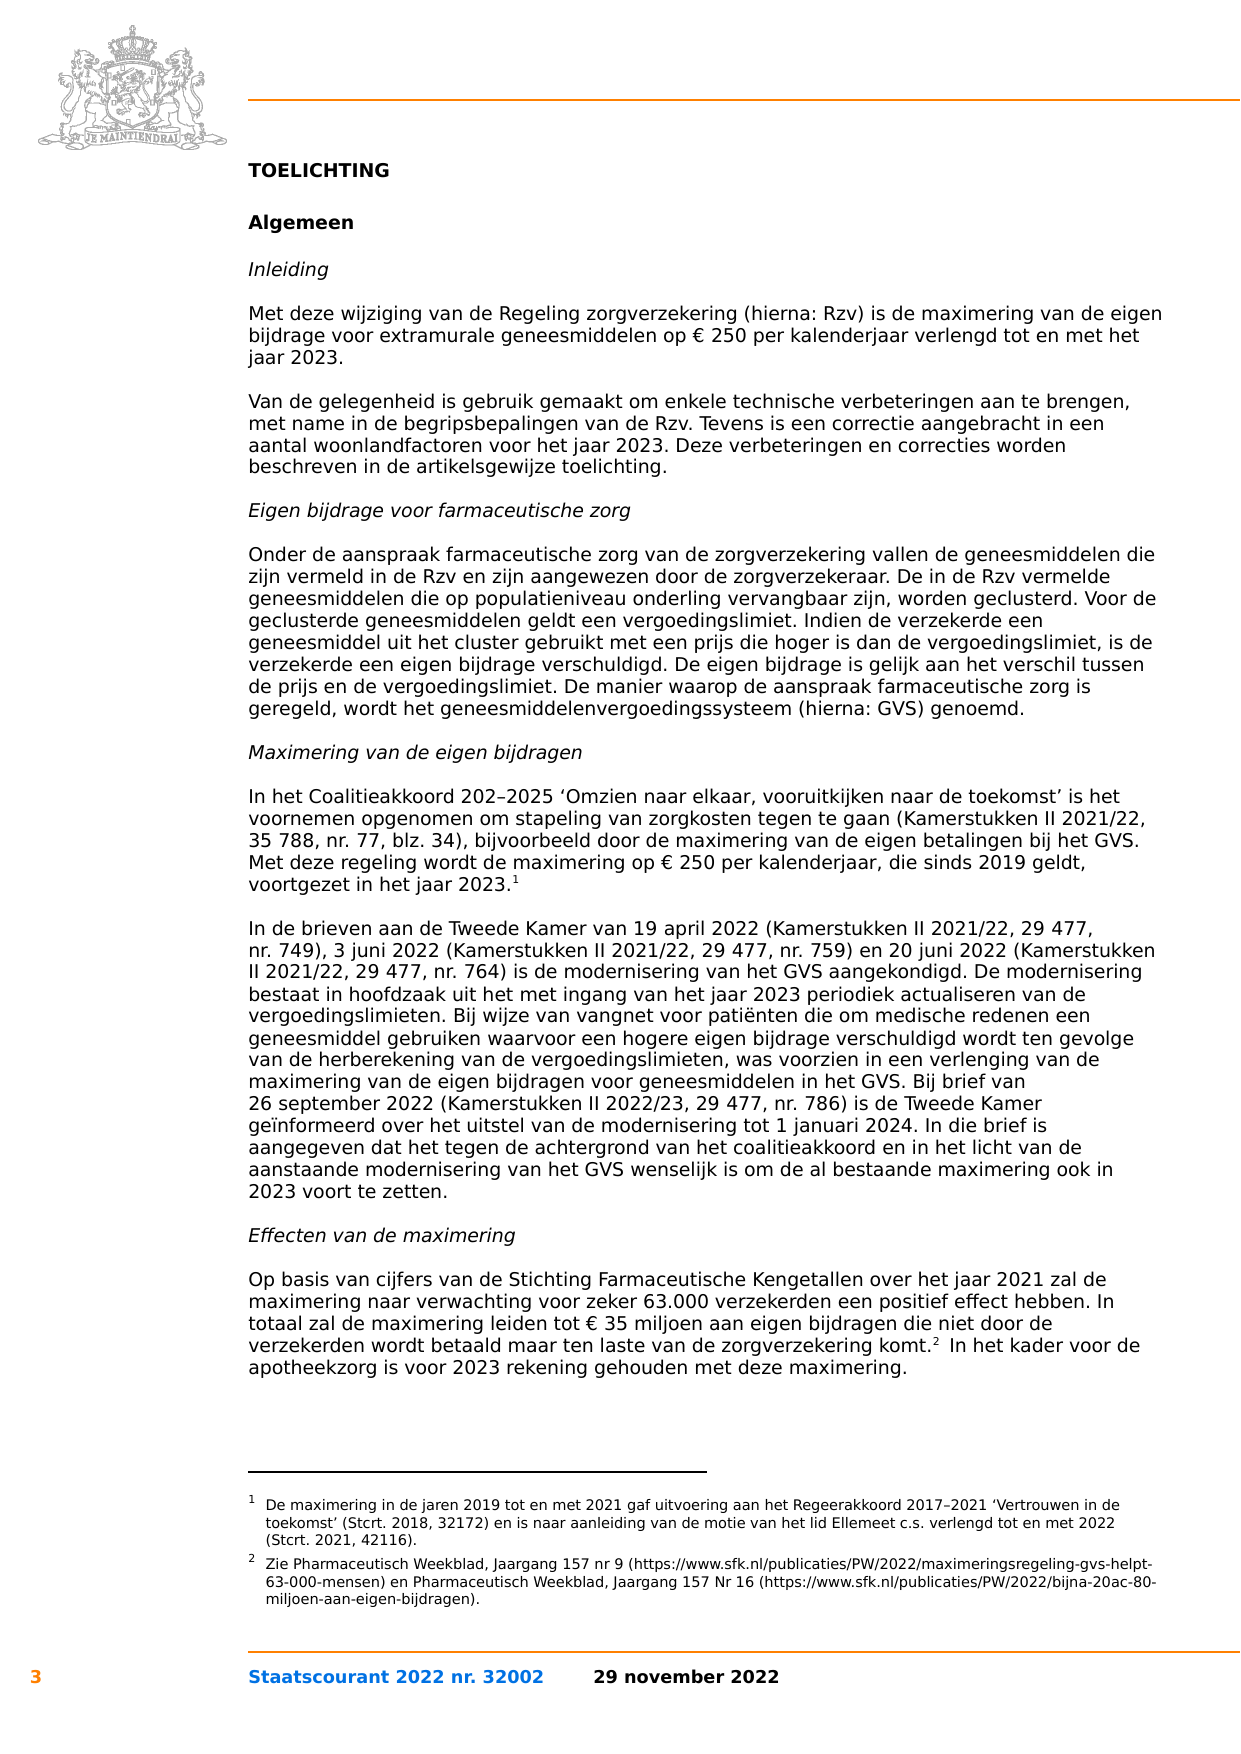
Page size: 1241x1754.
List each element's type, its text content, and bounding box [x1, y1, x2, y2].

text Met deze wijziging van de Regeling zorgverzekering (hierna: Rzv) is de maximering van de eigen bijdrage voor extramurale geneesmiddelen op € 250 per kalenderjaar verlengd tot en met het jaar 2023. [248, 303, 1163, 369]
text Op basis van cijfers van de Stichting Farmaceutische Kengetallen over het jaar 2021 zal de maximering naar verwachting voor zeker 63.000 verzekerden een positief effect hebben. In totaal zal de maximering leiden tot € 35 miljoen aan eigen bijdragen die niet door de verzekerden wordt betaald maar ten laste van de zorgverzekering komt. In het kader voor de apotheekzorg is voor 2023 rekening gehouden met deze maximering. [248, 1269, 1163, 1379]
subtitle TOELICHTING [248, 160, 1163, 182]
text Onder de aanspraak farmaceutische zorg van de zorgverzekering vallen de geneesmiddelen die zijn vermeld in de Rzv en zijn aangewezen door de zorgverzekeraar. De in de Rzv vermelde geneesmiddelen die op populatieniveau onderling vervangbaar zijn, worden geclusterd. Voor de geclusterde geneesmiddelen geldt een vergoedingslimiet. Indien de verzekerde een geneesmiddel uit het cluster gebruikt met een prijs die hoger is dan de vergoedingslimiet, is de verzekerde een eigen bijdrage verschuldigd. De eigen bijdrage is gelijk aan het verschil tussen de prijs en de vergoedingslimiet. De manier waarop de aanspraak farmaceutische zorg is geregeld, wordt het geneesmiddelenvergoedingssysteem (hierna: GVS) genoemd. [248, 544, 1163, 720]
subtitle Algemeen [248, 212, 1163, 234]
subtitle Effecten van de maximering [248, 1225, 1163, 1247]
text In de brieven aan de Tweede Kamer van 19 april 2022 (Kamerstukken II 2021/22, 29 477, nr. 749), 3 juni 2022 (Kamerstukken II 2021/22, 29 477, nr. 759) en 20 juni 2022 (Kamerstukken II 2021/22, 29 477, nr. 764) is de modernisering van het GVS aangekondigd. De modernisering bestaat in hoofdzaak uit het met ingang van het jaar 2023 periodiek actualiseren van de vergoedingslimieten. Bij wijze van vangnet voor patiënten die om medische redenen een geneesmiddel gebruiken waarvoor een hogere eigen bijdrage verschuldigd wordt ten gevolge van de herberekening van de vergoedingslimieten, was voorzien in een verlenging van de maximering van de eigen bijdragen voor geneesmiddelen in het GVS. Bij brief van 26 september 2022 (Kamerstukken II 2022/23, 29 477, nr. 786) is de Tweede Kamer geïnformeerd over het uitstel van de modernisering tot 1 januari 2024. In die brief is aangegeven dat het tegen de achtergrond van het coalitieakkoord en in het licht van de aanstaande modernisering van het GVS wenselijk is om de al bestaande maximering ook in 2023 voort te zetten. [248, 917, 1163, 1203]
text Zie Pharmaceutisch Weekblad, Jaargang 157 nr 9 (https://www.sfk.nl/publicaties/PW/2022/maximeringsregeling-gvs-helpt-63-000-mensen) en Pharmaceutisch Weekblad, Jaargang 157 Nr 16 (https://www.sfk.nl/publicaties/PW/2022/bijna-20ac-80-miljoen-aan-eigen-bijdragen). [248, 1552, 1163, 1608]
text Van de gelegenheid is gebruik gemaakt om enkele technische verbeteringen aan te brengen, met name in de begripsbepalingen van de Rzv. Tevens is een correctie aangebracht in een aantal woonlandfactoren voor het jaar 2023. Deze verbeteringen en correcties worden beschreven in de artikelsgewijze toelichting. [248, 391, 1163, 478]
text In het Coalitieakkoord 202–2025 ‘Omzien naar elkaar, vooruitkijken naar de toekomst’ is het voornemen opgenomen om stapeling van zorgkosten tegen te gaan (Kamerstukken II 2021/22, 35 788, nr. 77, blz. 34), bijvoorbeeld door de maximering van de eigen betalingen bij het GVS. Met deze regeling wordt de maximering op € 250 per kalenderjaar, die sinds 2019 geldt, voortgezet in het jaar 2023. [248, 786, 1163, 896]
subtitle Inleiding [248, 259, 1163, 281]
subtitle Maximering van de eigen bijdragen [248, 742, 1163, 764]
picture [38, 25, 227, 150]
subtitle Eigen bijdrage voor farmaceutische zorg [248, 500, 1163, 522]
text De maximering in de jaren 2019 tot en met 2021 gaf uitvoering aan het Regeerakkoord 2017–2021 ‘Vertrouwen in de toekomst’ (Stcrt. 2018, 32172) en is naar aanleiding van de motie van het lid Ellemeet c.s. verlengd tot en met 2022 (Stcrt. 2021, 42116). [248, 1493, 1163, 1549]
